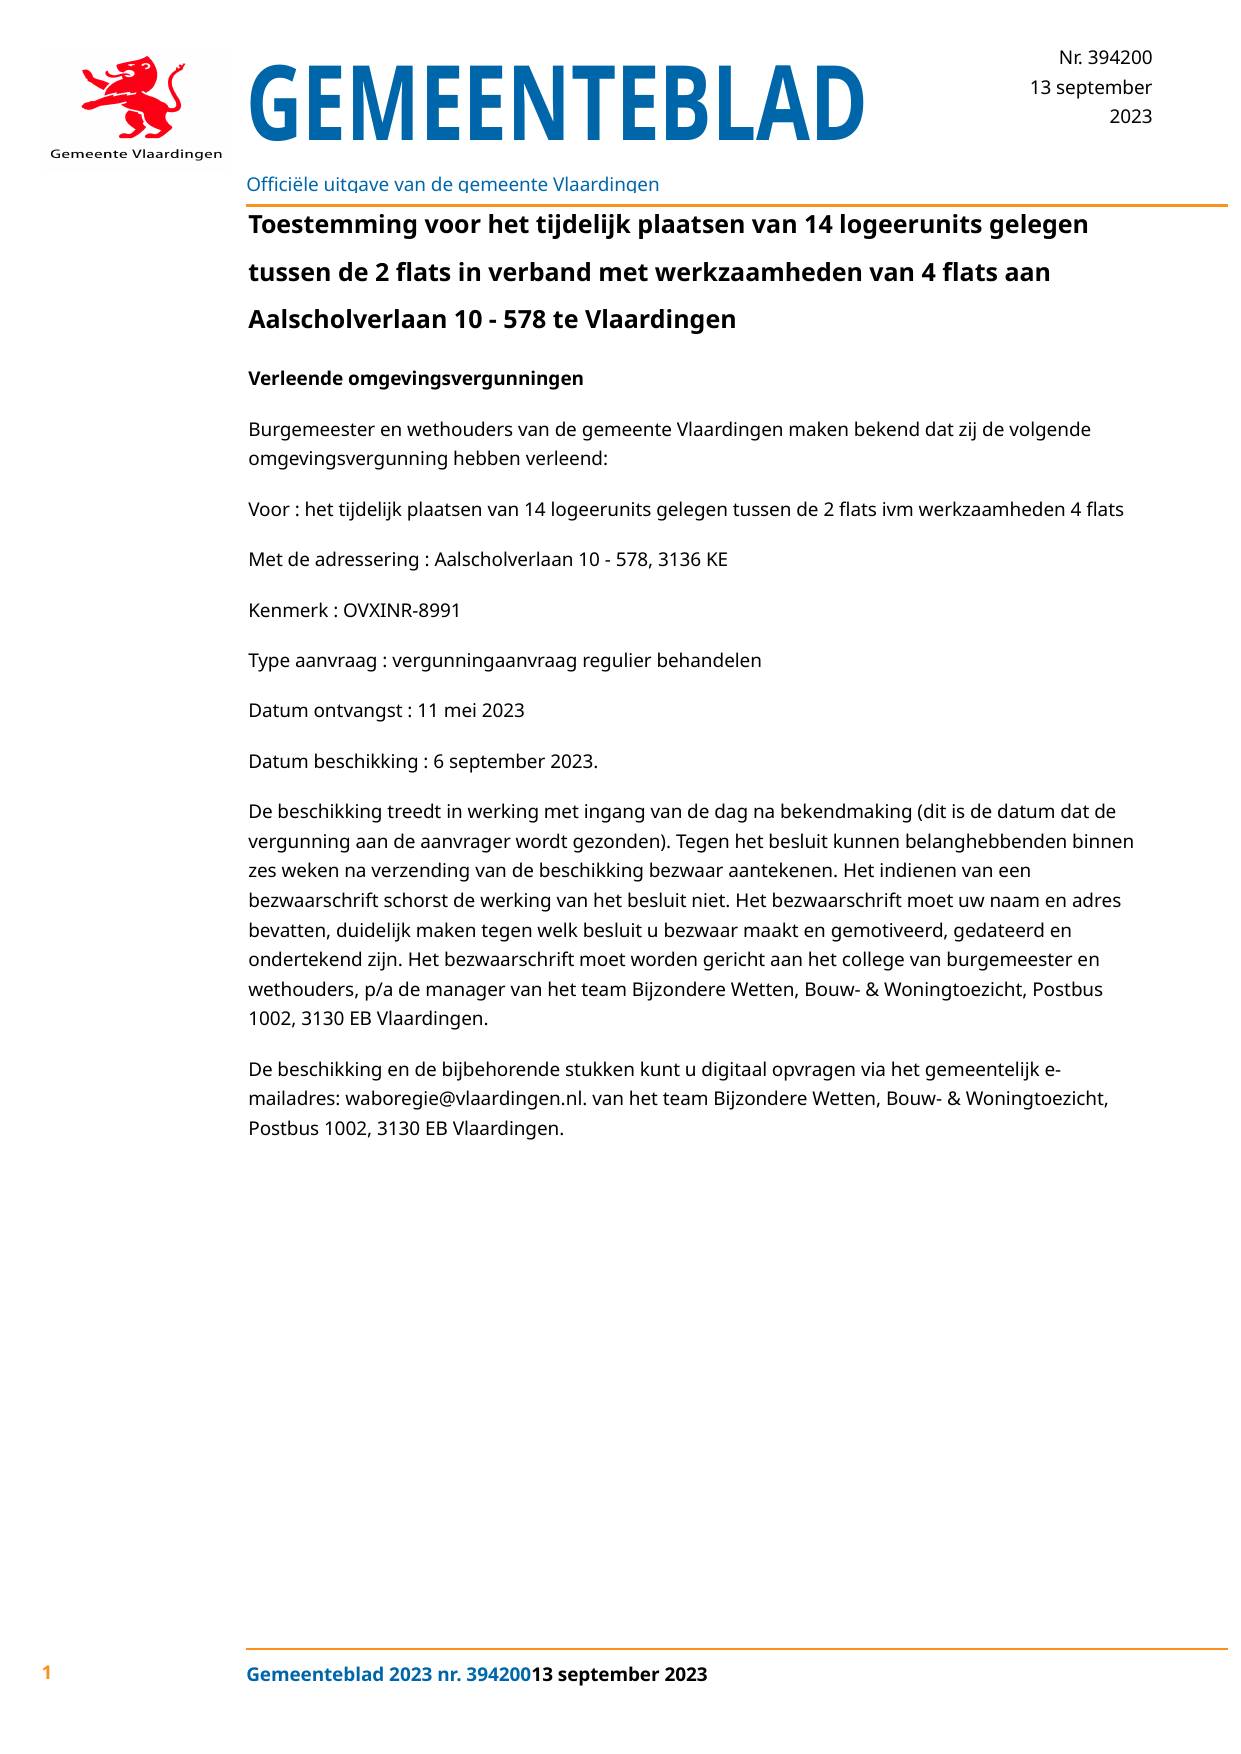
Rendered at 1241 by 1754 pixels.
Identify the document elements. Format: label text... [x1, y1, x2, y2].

text Type aanvraag : vergunningaanvraag regulier behandelen [248, 647, 1152, 673]
text De beschikking en de bijbehorende stukken kunt u digitaal opvragen via het gemeentelijk e-mailadres: waboregie@vlaardingen.nl. van het team Bijzondere Wetten, Bouw- & Woningtoezicht, Postbus 1002, 3130 EB Vlaardingen. [248, 1056, 1152, 1141]
text Datum beschikking : 6 september 2023. [248, 748, 1152, 774]
text Datum ontvangst : 11 mei 2023 [248, 698, 1152, 723]
text Verleende omgevingsvergunningen [248, 366, 1152, 391]
text Voor : het tijdelijk plaatsen van 14 logeerunits gelegen tussen de 2 flats ivm werkzaamheden 4 flats [248, 496, 1152, 522]
text Met de adressering : Aalscholverlaan 10 - 578, 3136 KE [248, 546, 1152, 572]
text Toestemming voor het tijdelijk plaatsen van 14 logeerunits gelegen tussen de 2 flats in verband met werkzaamheden van 4 flats aan Aalscholverlaan 10 - 578 te Vlaardingen [248, 207, 1152, 336]
text De beschikking treedt in werking met ingang van de dag na bekendmaking (dit is de datum dat de vergunning aan de aanvrager wordt gezonden). Tegen het besluit kunnen belanghebbenden binnen zes weken na verzending van de beschikking bezwaar aantekenen. Het indienen van een bezwaarschrift schorst de werking van het besluit niet. Het bezwaarschrift moet uw naam en adres bevatten, duidelijk maken tegen welk besluit u bezwaar maakt en gemotiveerd, gedateerd en ondertekend zijn. Het bezwaarschrift moet worden gericht aan het college van burgemeester en wethouders, p/a de manager van het team Bijzondere Wetten, Bouw- & Woningtoezicht, Postbus 1002, 3130 EB Vlaardingen. [248, 798, 1152, 1031]
text Kenmerk : OVXINR-8991 [248, 597, 1152, 622]
text Burgemeester en wethouders van de gemeente Vlaardingen maken bekend dat zij de volgende omgevingsvergunning hebben verleend: [248, 416, 1152, 471]
picture [41, 47, 231, 172]
